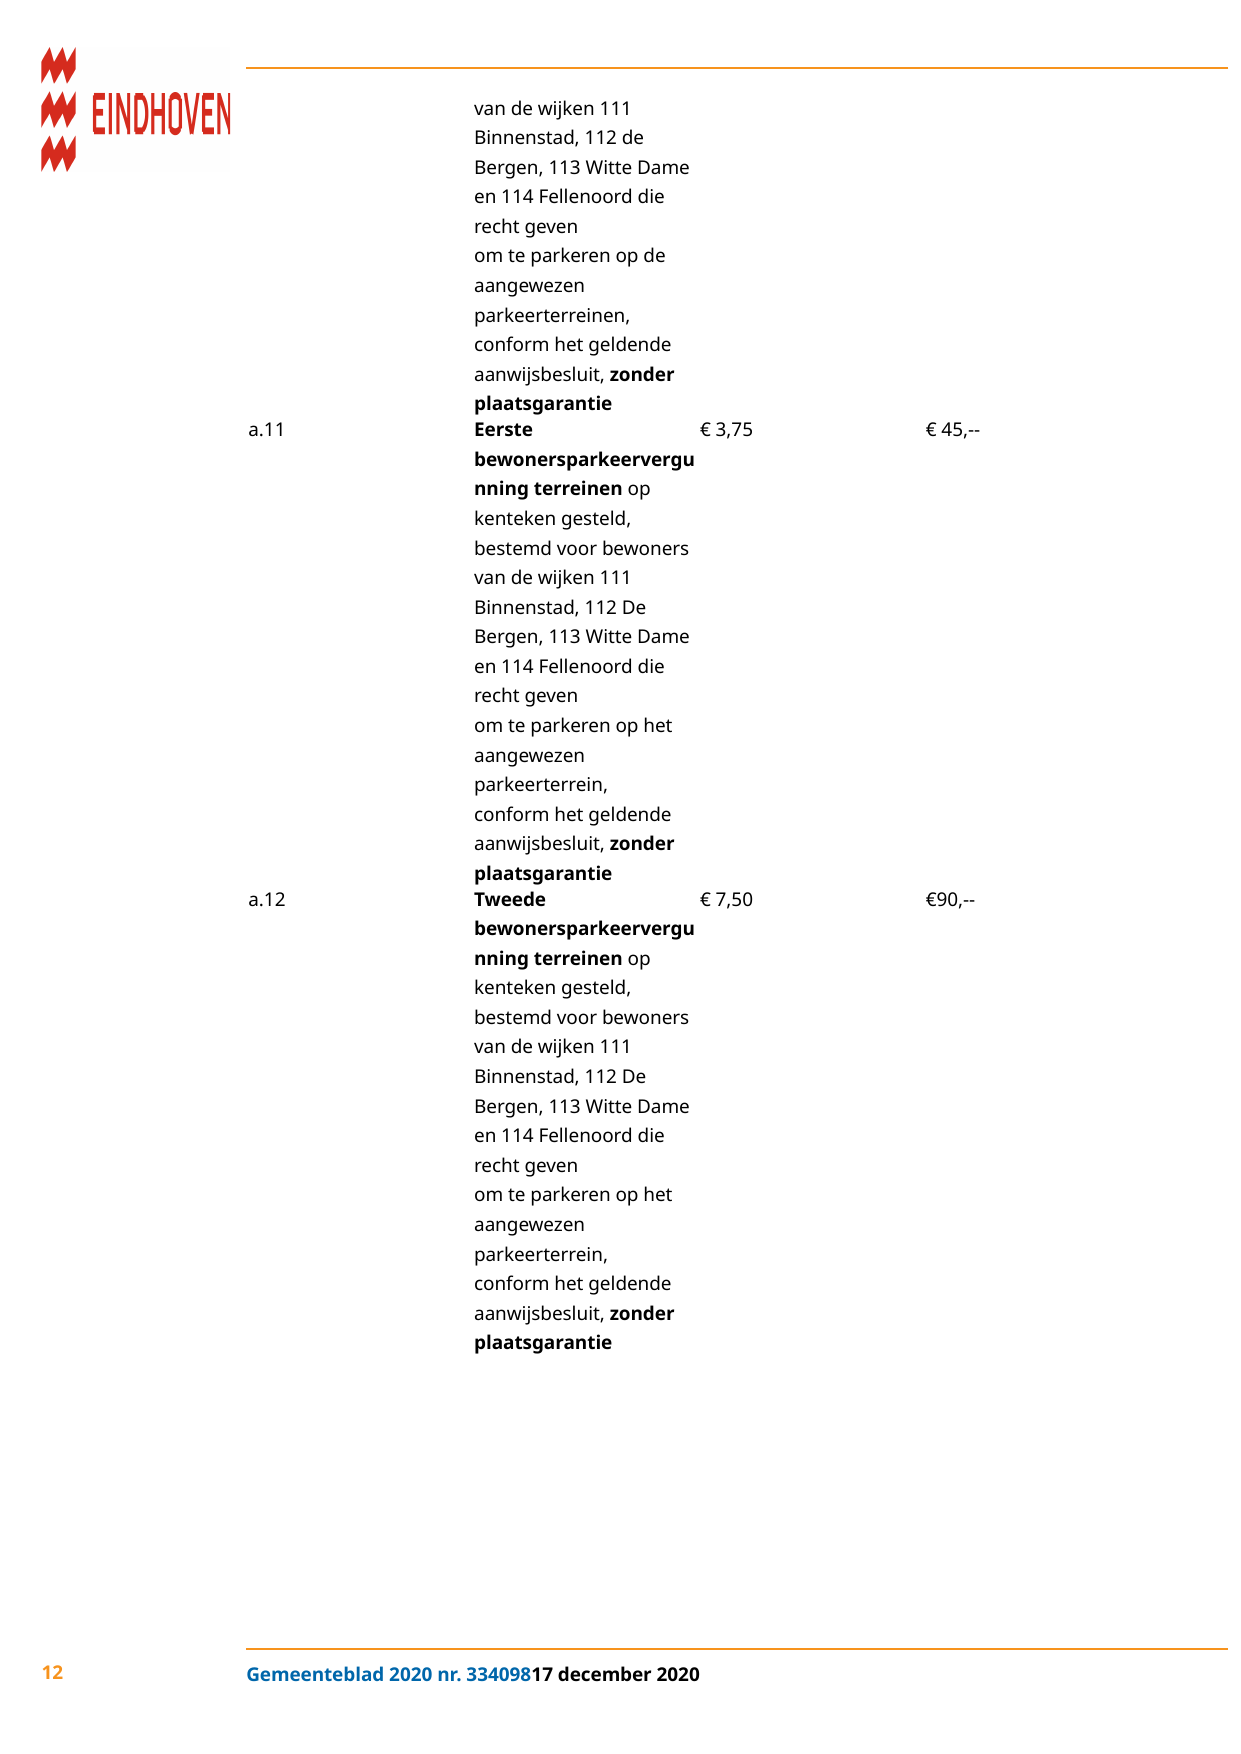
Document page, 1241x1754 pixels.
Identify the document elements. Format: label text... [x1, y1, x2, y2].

table_cell [248, 95, 474, 416]
table_cell a.12 [248, 886, 474, 1355]
table_cell van de wijken 111 Binnenstad, 112 de Bergen, 113 Witte Dame en 114 Fellenoord die recht geven om te parkeren op de aangewezen parkeerterreinen, conform het geldende aanwijsbesluit, zonder plaatsgarantie [474, 95, 700, 416]
table_cell Tweede bewonersparkeervergunning terreinen op kenteken gesteld, bestemd voor bewoners van de wijken 111 Binnenstad, 112 De Bergen, 113 Witte Dame en 114 Fellenoord die recht geven om te parkeren op het aangewezen parkeerterrein, conform het geldende aanwijsbesluit, zonder plaatsgarantie [474, 886, 700, 1355]
table_cell €90,-- [926, 886, 1152, 1355]
table_cell Eerste bewonersparkeervergunning terreinen op kenteken gesteld, bestemd voor bewoners van de wijken 111 Binnenstad, 112 De Bergen, 113 Witte Dame en 114 Fellenoord die recht geven om te parkeren op het aangewezen parkeerterrein, conform het geldende aanwijsbesluit, zonder plaatsgarantie [474, 416, 700, 886]
picture [41, 47, 231, 172]
table_cell € 45,-- [926, 416, 1152, 886]
table_cell [926, 95, 1152, 416]
table_cell a.11 [248, 416, 474, 886]
table_cell [700, 95, 926, 416]
table_cell € 7,50 [700, 886, 926, 1355]
table_cell € 3,75 [700, 416, 926, 886]
